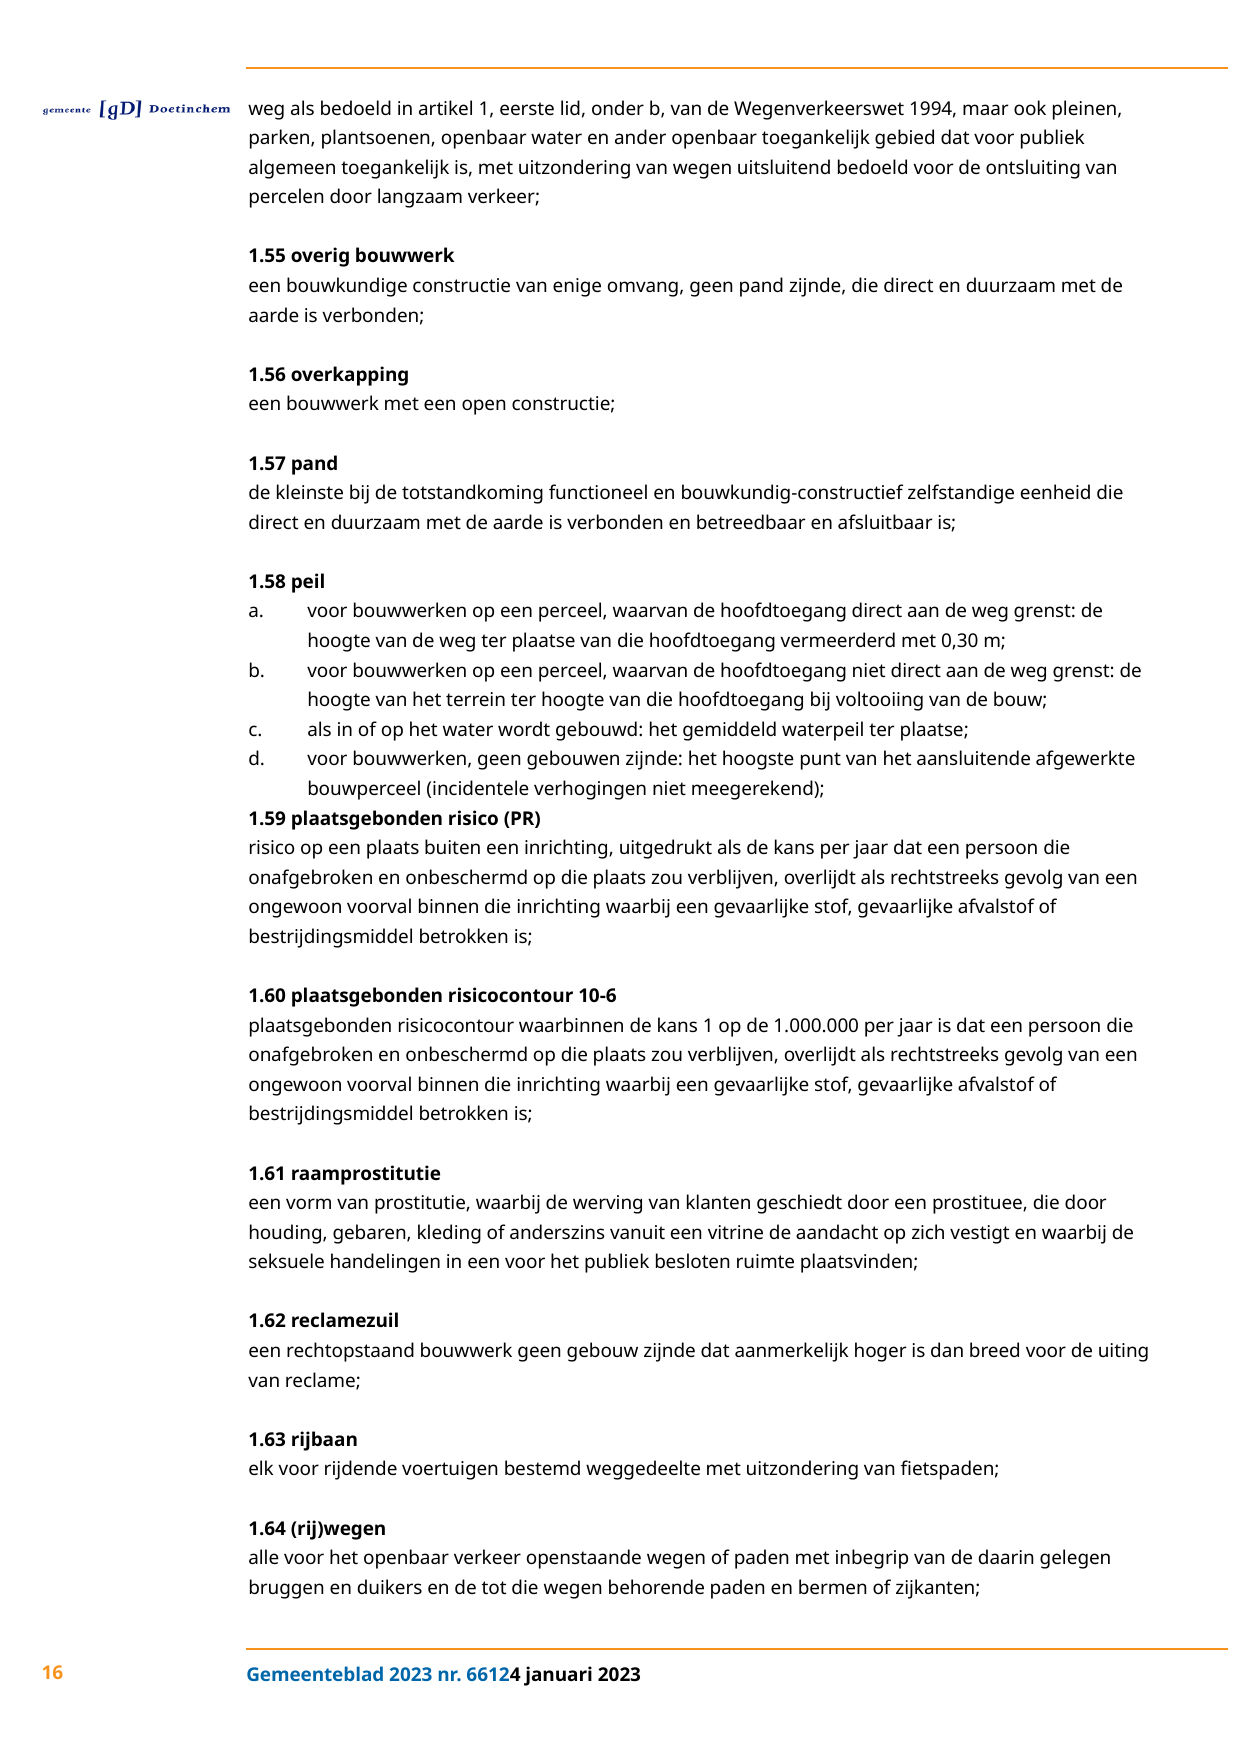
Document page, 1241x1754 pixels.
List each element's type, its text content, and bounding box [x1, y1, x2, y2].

text 1.62 reclamezuil [248, 1308, 1152, 1333]
text de kleinste bij de totstandkoming functioneel en bouwkundig-constructief zelfstandige eenheid die direct en duurzaam met de aarde is verbonden en betreedbaar en afsluitbaar is; [248, 479, 1152, 535]
text weg als bedoeld in artikel 1, eerste lid, onder b, van de Wegenverkeerswet 1994, maar ook pleinen, parken, plantsoenen, openbaar water en ander openbaar toegankelijk gebied dat voor publiek algemeen toegankelijk is, met uitzondering van wegen uitsluitend bedoeld voor de ontsluiting van percelen door langzaam verkeer; [248, 95, 1152, 209]
text alle voor het openbaar verkeer openstaande wegen of paden met inbegrip van de daarin gelegen bruggen en duikers en de tot die wegen behorende paden en bermen of zijkanten; [248, 1544, 1152, 1600]
text 1.59 plaatsgebonden risico (PR) [248, 805, 1152, 831]
text een vorm van prostitutie, waarbij de werving van klanten geschiedt door een prostituee, die door houding, gebaren, kleding of anderszins vanuit een vitrine de aandacht op zich vestigt en waarbij de seksuele handelingen in een voor het publiek besloten ruimte plaatsvinden; [248, 1189, 1152, 1274]
text 1.58 peil [248, 568, 1152, 594]
text een rechtopstaand bouwwerk geen gebouw zijnde dat aanmerkelijk hoger is dan breed voor de uiting van reclame; [248, 1337, 1152, 1393]
text 1.55 overig bouwwerk [248, 243, 1152, 268]
text 1.63 rijbaan [248, 1426, 1152, 1452]
text 1.61 raamprostitutie [248, 1160, 1152, 1186]
text 1.64 (rij)wegen [248, 1515, 1152, 1541]
text plaatsgebonden risicocontour waarbinnen de kans 1 op de 1.000.000 per jaar is dat een persoon die onafgebroken en onbeschermd op die plaats zou verblijven, overlijdt als rechtstreeks gevolg van een ongewoon voorval binnen die inrichting waarbij een gevaarlijke stof, gevaarlijke afvalstof of bestrijdingsmiddel betrokken is; [248, 1012, 1152, 1126]
list voor bouwwerken, geen gebouwen zijnde: het hoogste punt van het aansluitende afgewerkte bouwperceel (incidentele verhogingen niet meegerekend); [248, 746, 1152, 801]
list voor bouwwerken op een perceel, waarvan de hoofdtoegang direct aan de weg grenst: de hoogte van de weg ter plaatse van die hoofdtoegang vermeerderd met 0,30 m; [248, 598, 1152, 653]
text elk voor rijdende voertuigen bestemd weggedeelte met uitzondering van fietspaden; [248, 1456, 1152, 1481]
text 1.56 overkapping [248, 361, 1152, 387]
list voor bouwwerken op een perceel, waarvan de hoofdtoegang niet direct aan de weg grenst: de hoogte van het terrein ter hoogte van die hoofdtoegang bij voltooiing van de bouw; [248, 657, 1152, 712]
list als in of op het water wordt gebouwd: het gemiddeld waterpeil ter plaatse; [248, 716, 1152, 742]
picture [41, 47, 231, 172]
text een bouwkundige constructie van enige omvang, geen pand zijnde, die direct en duurzaam met de aarde is verbonden; [248, 272, 1152, 328]
text een bouwwerk met een open constructie; [248, 391, 1152, 416]
text risico op een plaats buiten een inrichting, uitgedrukt als de kans per jaar dat een persoon die onafgebroken en onbeschermd op die plaats zou verblijven, overlijdt als rechtstreeks gevolg van een ongewoon voorval binnen die inrichting waarbij een gevaarlijke stof, gevaarlijke afvalstof of bestrijdingsmiddel betrokken is; [248, 834, 1152, 949]
text 1.57 pand [248, 450, 1152, 476]
text 1.60 plaatsgebonden risicocontour 10-6 [248, 982, 1152, 1008]
